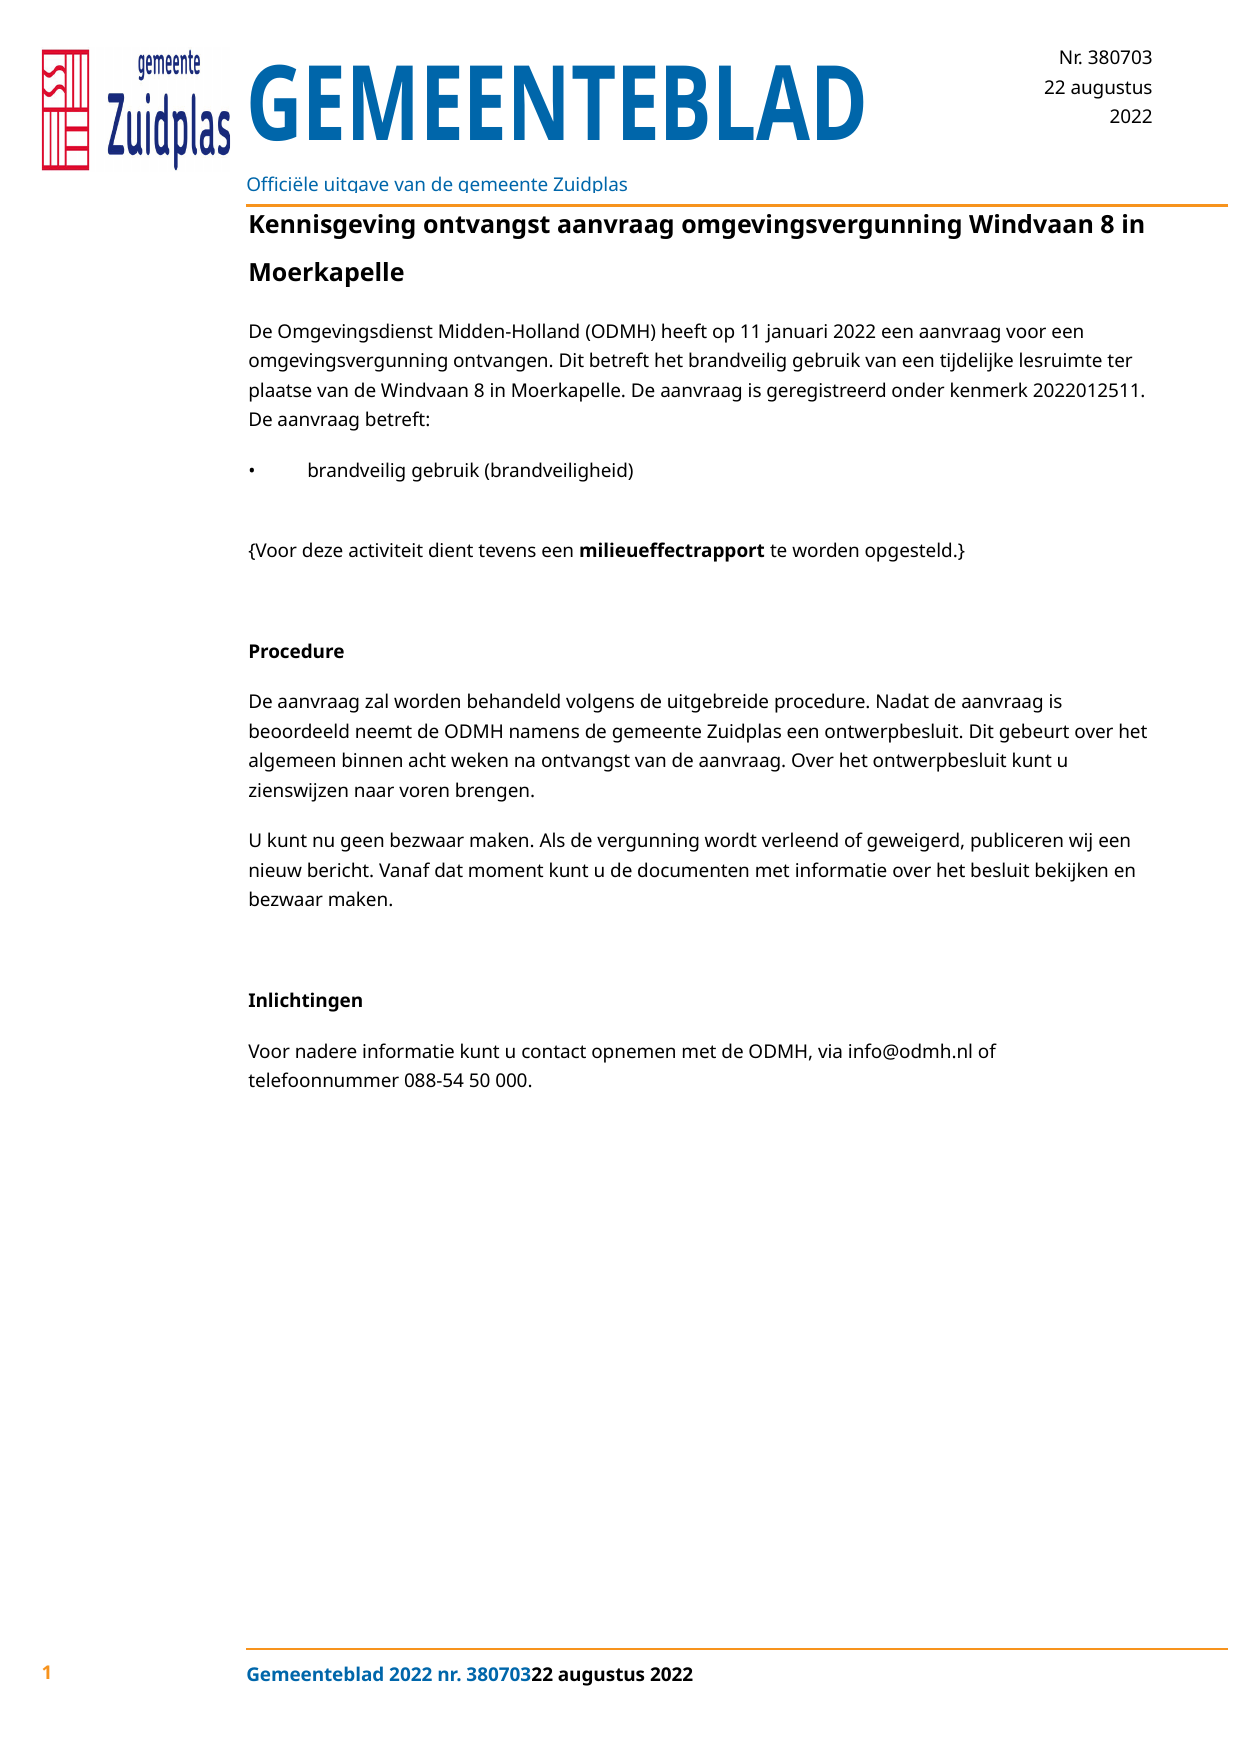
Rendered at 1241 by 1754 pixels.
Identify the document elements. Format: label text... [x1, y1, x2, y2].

text Inlichtingen [248, 987, 1152, 1013]
text Procedure [248, 638, 1152, 664]
text U kunt nu geen bezwaar maken. Als de vergunning wordt verleend of geweigerd, publiceren wij een nieuw bericht. Vanaf dat moment kunt u de documenten met informatie over het besluit bekijken en bezwaar maken. [248, 827, 1152, 912]
text Kennisgeving ontvangst aanvraag omgevingsvergunning Windvaan 8 in Moerkapelle [248, 207, 1152, 288]
text Voor nadere informatie kunt u contact opnemen met de ODMH, via info@odmh.nl of telefoonnummer 088-54 50 000. [248, 1038, 1152, 1093]
text De Omgevingsdienst Midden-Holland (ODMH) heeft op 11 januari 2022 een aanvraag voor een omgevingsvergunning ontvangen. Dit betreft het brandveilig gebruik van een tijdelijke lesruimte ter plaatse van de Windvaan 8 in Moerkapelle. De aanvraag is geregistreerd onder kenmerk 2022012511. De aanvraag betreft: [248, 318, 1152, 432]
picture [41, 47, 231, 172]
list brandveilig gebruik (brandveiligheid) [248, 457, 1152, 483]
text {Voor deze activiteit dient tevens een milieueffectrapport te worden opgesteld.} [248, 537, 1152, 563]
text De aanvraag zal worden behandeld volgens de uitgebreide procedure. Nadat de aanvraag is beoordeeld neemt de ODMH namens de gemeente Zuidplas een ontwerpbesluit. Dit gebeurt over het algemeen binnen acht weken na ontvangst van de aanvraag. Over het ontwerpbesluit kunt u zienswijzen naar voren brengen. [248, 688, 1152, 803]
